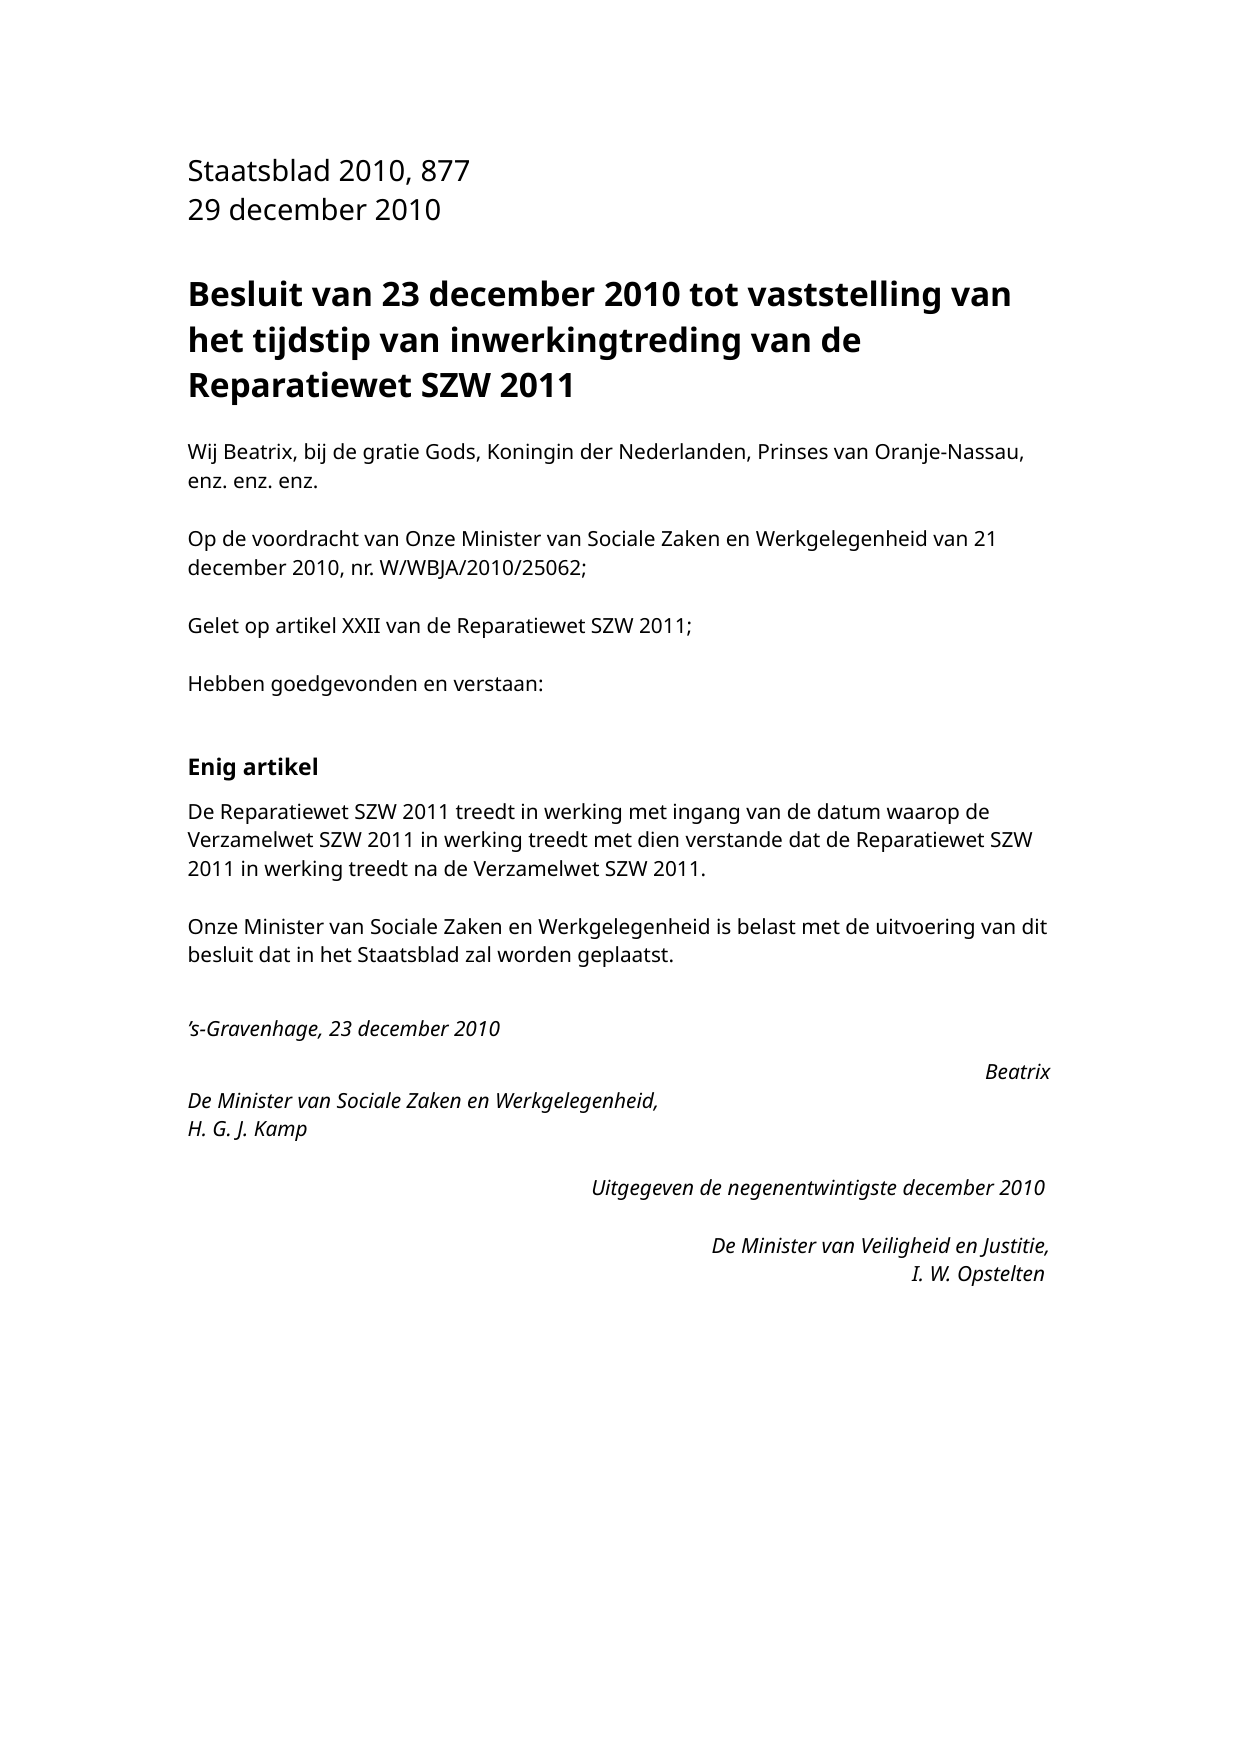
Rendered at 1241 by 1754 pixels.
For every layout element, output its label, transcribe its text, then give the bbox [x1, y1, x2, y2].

text Wij Beatrix, bij de gratie Gods, Koningin der Nederlanden, Prinses van Oranje-Nassau, enz. enz. enz. [187, 437, 1053, 494]
text De Minister van Sociale Zaken en Werkgelegenheid, [187, 1086, 1053, 1114]
text Onze Minister van Sociale Zaken en Werkgelegenheid is belast met de uitvoering van dit besluit dat in het Staatsblad zal worden geplaatst. [187, 912, 1053, 969]
text De Minister van Veiligheid en Justitie, [187, 1231, 1053, 1259]
text 29 december 2010 [187, 190, 1053, 229]
text I. W. Opstelten [187, 1259, 1053, 1288]
text ’s-Gravenhage, 23 december 2010 [187, 1014, 1053, 1042]
text Uitgegeven de negenentwintigste december 2010 [187, 1173, 1053, 1201]
text H. G. J. Kamp [187, 1114, 1053, 1143]
text De Reparatiewet SZW 2011 treedt in werking met ingang van de datum waarop de Verzamelwet SZW 2011 in werking treedt met dien verstande dat de Reparatiewet SZW 2011 in werking treedt na de Verzamelwet SZW 2011. [187, 797, 1053, 882]
text Staatsblad 2010, 877 [187, 150, 1053, 190]
text Op de voordracht van Onze Minister van Sociale Zaken en Werkgelegenheid van 21 december 2010, nr. W/WBJA/2010/25062; [187, 524, 1053, 581]
text Gelet op artikel XXII van de Reparatiewet SZW 2011; [187, 611, 1053, 639]
subtitle Besluit van 23 december 2010 tot vaststelling van het tijdstip van inwerkingtreding van de Reparatiewet SZW 2011 [187, 271, 1053, 407]
text Hebben goedgevonden en verstaan: [187, 669, 1053, 698]
text Beatrix [187, 1057, 1053, 1086]
subtitle Enig artikel [187, 751, 1053, 782]
